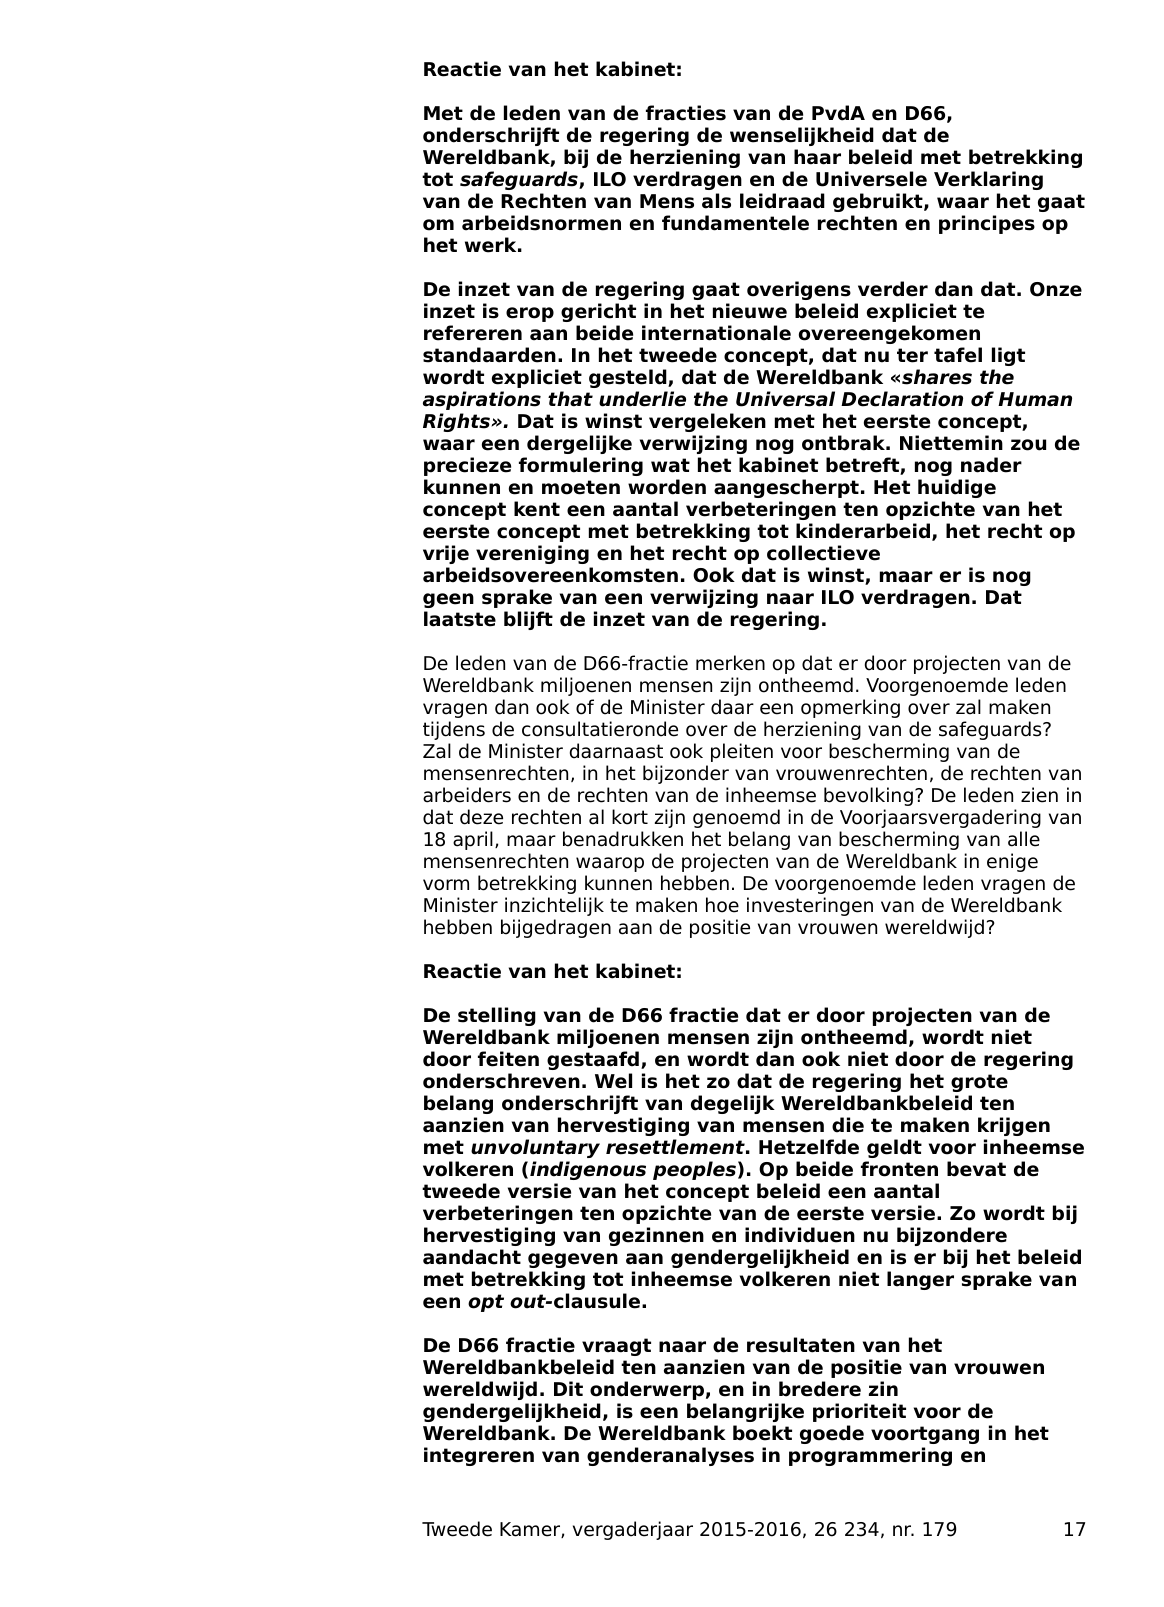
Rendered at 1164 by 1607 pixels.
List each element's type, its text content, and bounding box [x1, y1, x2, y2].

subtitle Reactie van het kabinet: [422, 961, 1087, 983]
text De D66 fractie vraagt naar de resultaten van het Wereldbankbeleid ten aanzien van de positie van vrouwen wereldwijd. Dit onderwerp, en in bredere zin gendergelijkheid, is een belangrijke prioriteit voor de Wereldbank. De Wereldbank boekt goede voortgang in het integreren van genderanalyses in programmering en [422, 1335, 1087, 1467]
text De leden van de D66-fractie merken op dat er door projecten van de Wereldbank miljoenen mensen zijn ontheemd. Voorgenoemde leden vragen dan ook of de Minister daar een opmerking over zal maken tijdens de consultatieronde over de herziening van de safeguards? Zal de Minister daarnaast ook pleiten voor bescherming van de mensenrechten, in het bijzonder van vrouwenrechten, de rechten van arbeiders en de rechten van de inheemse bevolking? De leden zien in dat deze rechten al kort zijn genoemd in de Voorjaarsvergadering van 18 april, maar benadrukken het belang van bescherming van alle mensenrechten waarop de projecten van de Wereldbank in enige vorm betrekking kunnen hebben. De voorgenoemde leden vragen de Minister inzichtelijk te maken hoe investeringen van de Wereldbank hebben bijgedragen aan de positie van vrouwen wereldwijd? [422, 653, 1087, 939]
subtitle Reactie van het kabinet: [422, 59, 1087, 81]
text Met de leden van de fracties van de PvdA en D66, onderschrijft de regering de wenselijkheid dat de Wereldbank, bij de herziening van haar beleid met betrekking tot safeguards, ILO verdragen en de Universele Verklaring van de Rechten van Mens als leidraad gebruikt, waar het gaat om arbeidsnormen en fundamentele rechten en principes op het werk. [422, 103, 1087, 257]
text De inzet van de regering gaat overigens verder dan dat. Onze inzet is erop gericht in het nieuwe beleid expliciet te refereren aan beide internationale overeengekomen standaarden. In het tweede concept, dat nu ter tafel ligt wordt expliciet gesteld, dat de Wereldbank «shares the aspirations that underlie the Universal Declaration of Human Rights». Dat is winst vergeleken met het eerste concept, waar een dergelijke verwijzing nog ontbrak. Niettemin zou de precieze formulering wat het kabinet betreft, nog nader kunnen en moeten worden aangescherpt. Het huidige concept kent een aantal verbeteringen ten opzichte van het eerste concept met betrekking tot kinderarbeid, het recht op vrije vereniging en het recht op collectieve arbeidsovereenkomsten. Ook dat is winst, maar er is nog geen sprake van een verwijzing naar ILO verdragen. Dat laatste blijft de inzet van de regering. [422, 279, 1087, 631]
text De stelling van de D66 fractie dat er door projecten van de Wereldbank miljoenen mensen zijn ontheemd, wordt niet door feiten gestaafd, en wordt dan ook niet door de regering onderschreven. Wel is het zo dat de regering het grote belang onderschrijft van degelijk Wereldbankbeleid ten aanzien van hervestiging van mensen die te maken krijgen met unvoluntary resettlement. Hetzelfde geldt voor inheemse volkeren (indigenous peoples). Op beide fronten bevat de tweede versie van het concept beleid een aantal verbeteringen ten opzichte van de eerste versie. Zo wordt bij hervestiging van gezinnen en individuen nu bijzondere aandacht gegeven aan gendergelijkheid en is er bij het beleid met betrekking tot inheemse volkeren niet langer sprake van een opt out-clausule. [422, 1005, 1087, 1313]
